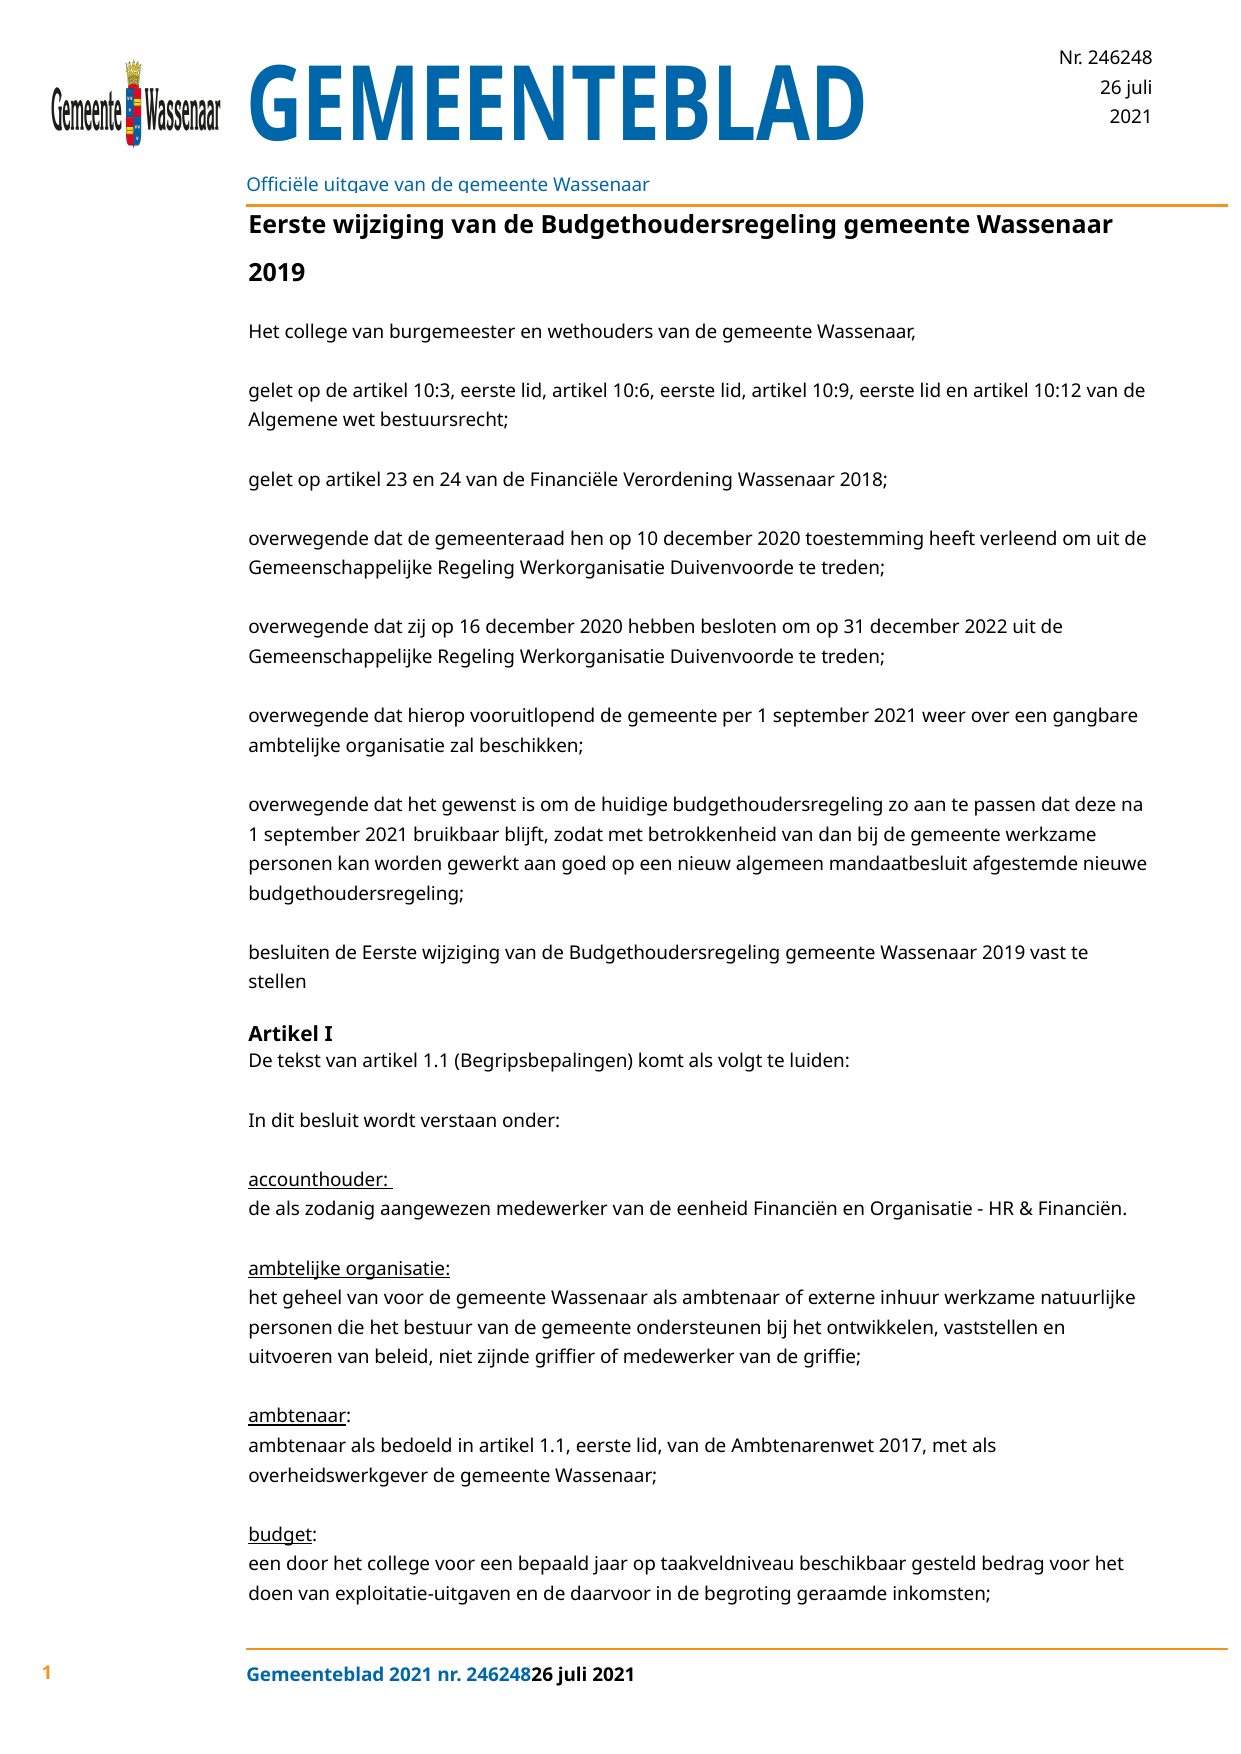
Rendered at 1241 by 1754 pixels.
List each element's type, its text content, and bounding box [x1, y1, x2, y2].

text overwegende dat zij op 16 december 2020 hebben besloten om op 31 december 2022 uit de Gemeenschappelijke Regeling Werkorganisatie Duivenvoorde te treden; [248, 614, 1152, 669]
text In dit besluit wordt verstaan onder: [248, 1107, 1152, 1132]
text Eerste wijziging van de Budgethoudersregeling gemeente Wassenaar 2019 [248, 207, 1152, 288]
text overwegende dat hierop vooruitlopend de gemeente per 1 september 2021 weer over een gangbare ambtelijke organisatie zal beschikken; [248, 702, 1152, 758]
text Artikel I [248, 1019, 1152, 1048]
text besluiten de Eerste wijziging van de Budgethoudersregeling gemeente Wassenaar 2019 vast te stellen [248, 939, 1152, 994]
text ambtenaar als bedoeld in artikel 1.1, eerste lid, van de Ambtenarenwet 2017, met als overheidswerkgever de gemeente Wassenaar; [248, 1432, 1152, 1487]
text ambtelijke organisatie: [248, 1255, 1152, 1280]
text Het college van burgemeester en wethouders van de gemeente Wassenaar, [248, 318, 1152, 344]
text overwegende dat het gewenst is om de huidige budgethoudersregeling zo aan te passen dat deze na 1 september 2021 bruikbaar blijft, zodat met betrokkenheid van dan bij de gemeente werkzame personen kan worden gewerkt aan goed op een nieuw algemeen mandaatbesluit afgestemde nieuwe budgethoudersregeling; [248, 791, 1152, 906]
text De tekst van artikel 1.1 (Begripsbepalingen) komt als volgt te luiden: [248, 1048, 1152, 1073]
text het geheel van voor de gemeente Wassenaar als ambtenaar of externe inhuur werkzame natuurlijke personen die het bestuur van de gemeente ondersteunen bij het ontwikkelen, vaststellen en uitvoeren van beleid, niet zijnde griffier of medewerker van de griffie; [248, 1284, 1152, 1369]
text gelet op de artikel 10:3, eerste lid, artikel 10:6, eerste lid, artikel 10:9, eerste lid en artikel 10:12 van de Algemene wet bestuursrecht; [248, 377, 1152, 432]
text een door het college voor een bepaald jaar op taakveldniveau beschikbaar gesteld bedrag voor het doen van exploitatie-uitgaven en de daarvoor in de begroting geraamde inkomsten; [248, 1551, 1152, 1606]
picture [41, 47, 231, 172]
text gelet op artikel 23 en 24 van de Financiële Verordening Wassenaar 2018; [248, 466, 1152, 492]
text accounthouder: [248, 1166, 1152, 1192]
text overwegende dat de gemeenteraad hen op 10 december 2020 toestemming heeft verleend om uit de Gemeenschappelijke Regeling Werkorganisatie Duivenvoorde te treden; [248, 525, 1152, 580]
text de als zodanig aangewezen medewerker van de eenheid Financiën en Organisatie - HR & Financiën. [248, 1196, 1152, 1221]
text budget: [248, 1521, 1152, 1547]
text ambtenaar: [248, 1403, 1152, 1428]
